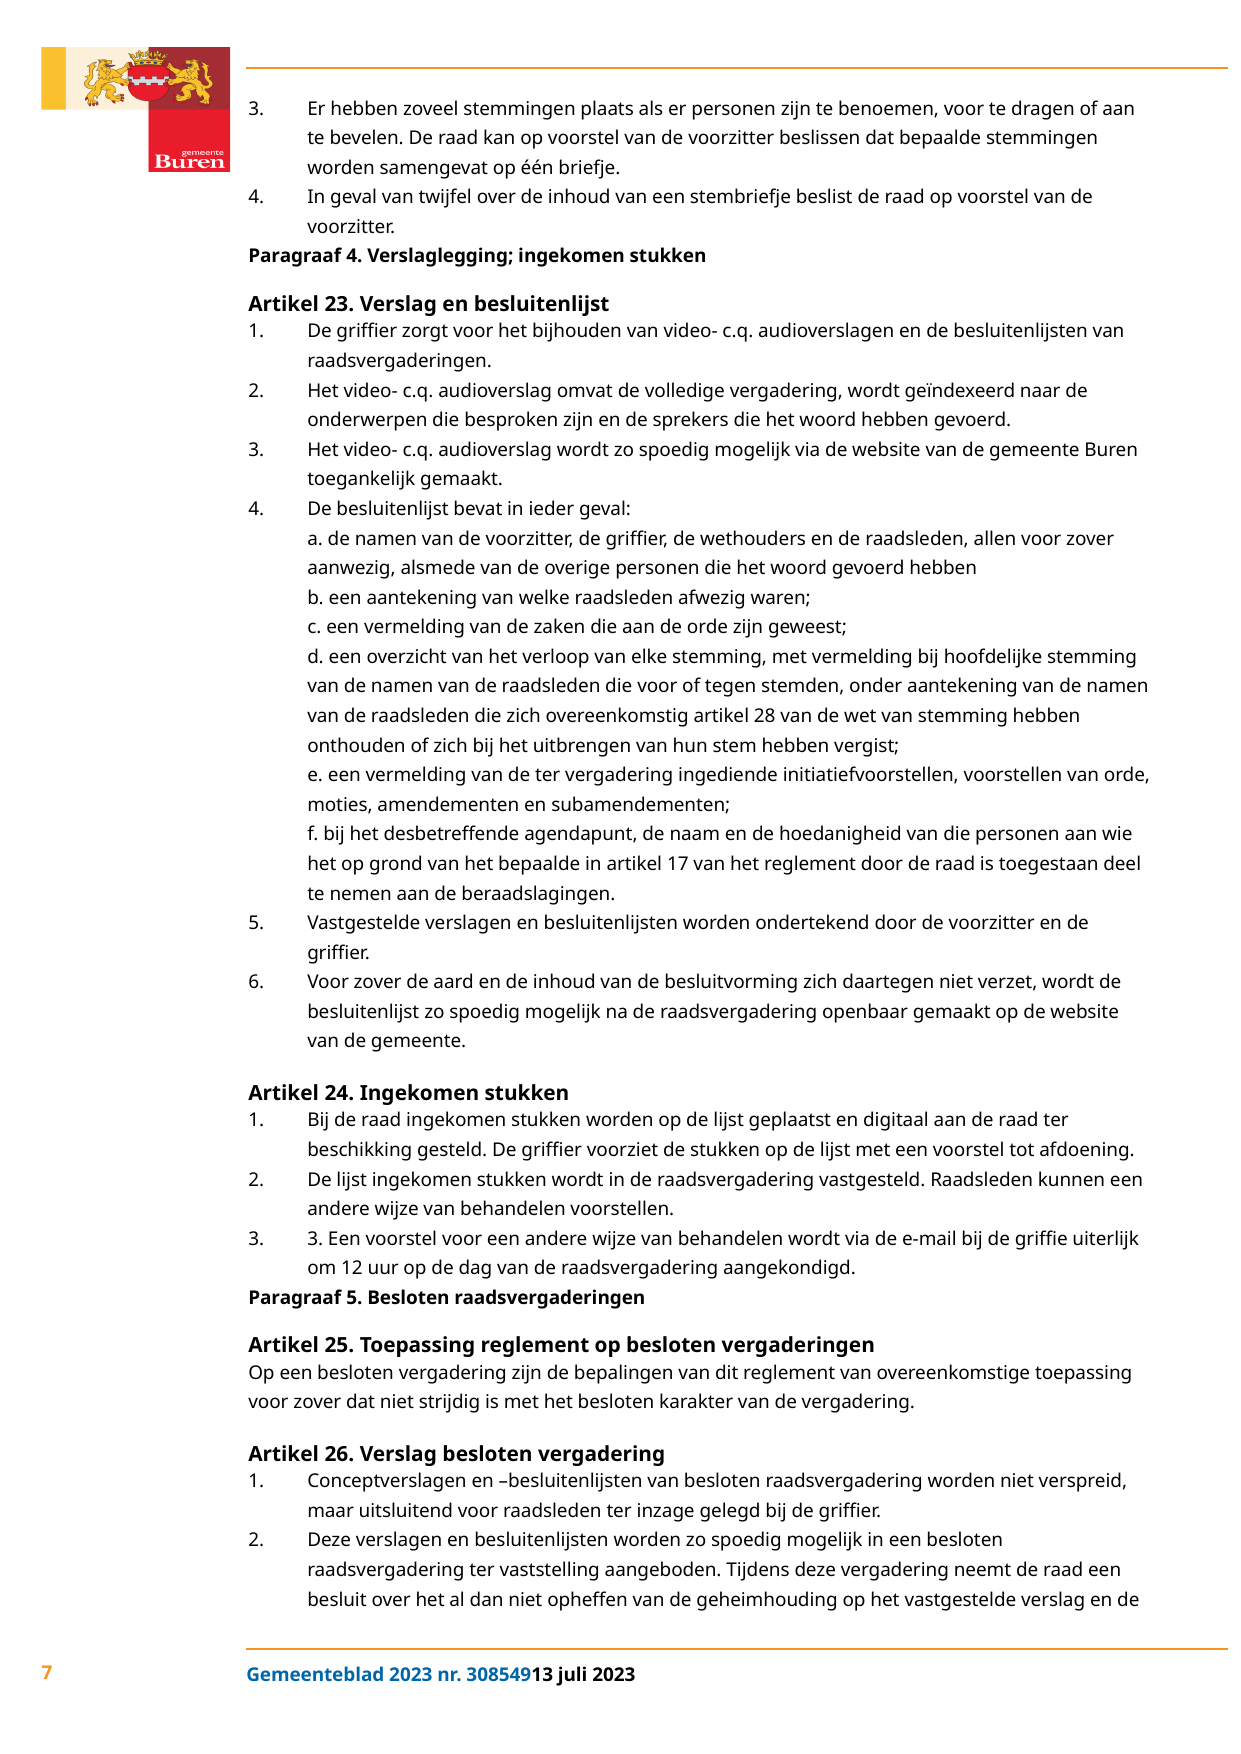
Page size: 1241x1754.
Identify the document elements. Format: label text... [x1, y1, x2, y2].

list Vastgestelde verslagen en besluitenlijsten worden ondertekend door de voorzitter en de griffier. [248, 909, 1152, 965]
list Er hebben zoveel stemmingen plaats als er personen zijn te benoemen, voor te dragen of aan te bevelen. De raad kan op voorstel van de voorzitter beslissen dat bepaalde stemmingen worden samengevat op één briefje. [248, 95, 1152, 180]
list f. bij het desbetreffende agendapunt, de naam en de hoedanigheid van die personen aan wie het op grond van het bepaalde in artikel 17 van het reglement door de raad is toegestaan deel te nemen aan de beraadslagingen. [248, 821, 1152, 906]
text Artikel 23. Verslag en besluitenlijst [248, 289, 1152, 318]
text Paragraaf 4. Verslaglegging; ingekomen stukken [248, 243, 1152, 268]
text Artikel 24. Ingekomen stukken [248, 1078, 1152, 1107]
list a. de namen van de voorzitter, de griffier, de wethouders en de raadsleden, allen voor zover aanwezig, alsmede van de overige personen die het woord gevoerd hebben [248, 525, 1152, 580]
list c. een vermelding van de zaken die aan de orde zijn geweest; [248, 613, 1152, 639]
picture [41, 47, 231, 172]
list Conceptverslagen en –besluitenlijsten van besloten raadsvergadering worden niet verspreid, maar uitsluitend voor raadsleden ter inzage gelegd bij de griffier. [248, 1467, 1152, 1523]
list b. een aantekening van welke raadsleden afwezig waren; [248, 584, 1152, 610]
text Artikel 25. Toepassing reglement op besloten vergaderingen [248, 1331, 1152, 1359]
list Het video- c.q. audioverslag omvat de volledige vergadering, wordt geïndexeerd naar de onderwerpen die besproken zijn en de sprekers die het woord hebben gevoerd. [248, 377, 1152, 432]
list De griffier zorgt voor het bijhouden van video- c.q. audioverslagen en de besluitenlijsten van raadsvergaderingen. [248, 318, 1152, 373]
list Deze verslagen en besluitenlijsten worden zo spoedig mogelijk in een besloten raadsvergadering ter vaststelling aangeboden. Tijdens deze vergadering neemt de raad een besluit over het al dan niet opheffen van de geheimhouding op het vastgestelde verslag en de [248, 1527, 1152, 1612]
list Bij de raad ingekomen stukken worden op de lijst geplaatst en digitaal aan de raad ter beschikking gesteld. De griffier voorziet de stukken op de lijst met een voorstel tot afdoening. [248, 1107, 1152, 1162]
text Paragraaf 5. Besloten raadsvergaderingen [248, 1284, 1152, 1310]
text Op een besloten vergadering zijn de bepalingen van dit reglement van overeenkomstige toepassing voor zover dat niet strijdig is met het besloten karakter van de vergadering. [248, 1359, 1152, 1414]
list Voor zover de aard en de inhoud van de besluitvorming zich daartegen niet verzet, wordt de besluitenlijst zo spoedig mogelijk na de raadsvergadering openbaar gemaakt op de website van de gemeente. [248, 968, 1152, 1053]
list d. een overzicht van het verloop van elke stemming, met vermelding bij hoofdelijke stemming van de namen van de raadsleden die voor of tegen stemden, onder aantekening van de namen van de raadsleden die zich overeenkomstig artikel 28 van de wet van stemming hebben onthouden of zich bij het uitbrengen van hun stem hebben vergist; [248, 643, 1152, 758]
list De besluitenlijst bevat in ieder geval: [248, 495, 1152, 521]
list De lijst ingekomen stukken wordt in de raadsvergadering vastgesteld. Raadsleden kunnen een andere wijze van behandelen voorstellen. [248, 1166, 1152, 1221]
list In geval van twijfel over de inhoud van een stembriefje beslist de raad op voorstel van de voorzitter. [248, 183, 1152, 239]
list Het video- c.q. audioverslag wordt zo spoedig mogelijk via de website van de gemeente Buren toegankelijk gemaakt. [248, 436, 1152, 491]
text Artikel 26. Verslag besloten vergadering [248, 1439, 1152, 1467]
list e. een vermelding van de ter vergadering ingediende initiatiefvoorstellen, voorstellen van orde, moties, amendementen en subamendementen; [248, 761, 1152, 817]
list 3. Een voorstel voor een andere wijze van behandelen wordt via de e-mail bij de griffie uiterlijk om 12 uur op de dag van de raadsvergadering aangekondigd. [248, 1225, 1152, 1280]
